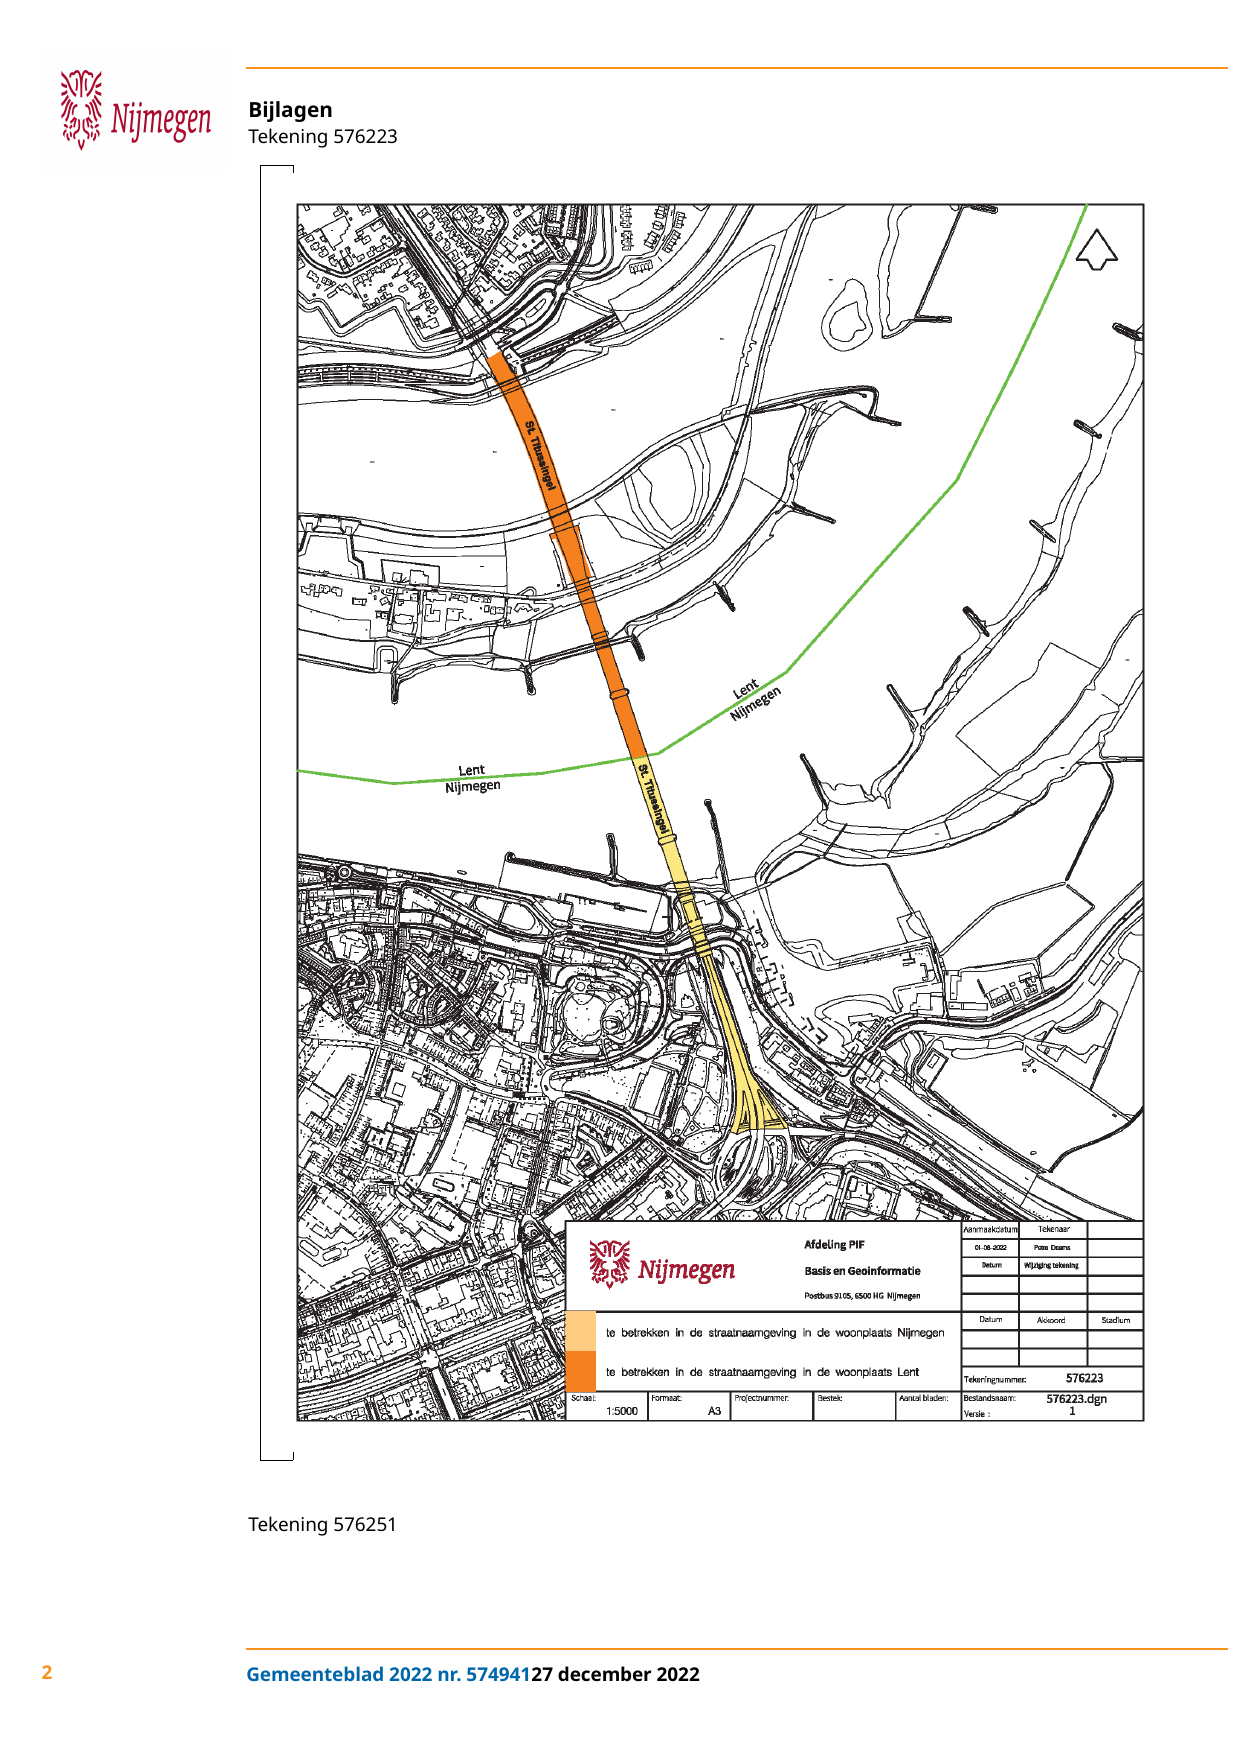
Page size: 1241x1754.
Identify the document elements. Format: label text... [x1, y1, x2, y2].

picture [268, 173, 1173, 1452]
picture [41, 47, 231, 172]
text Tekening 576251 [248, 1511, 1152, 1537]
text Bijlagen [248, 95, 1152, 123]
text Tekening 576223 [248, 123, 1152, 149]
